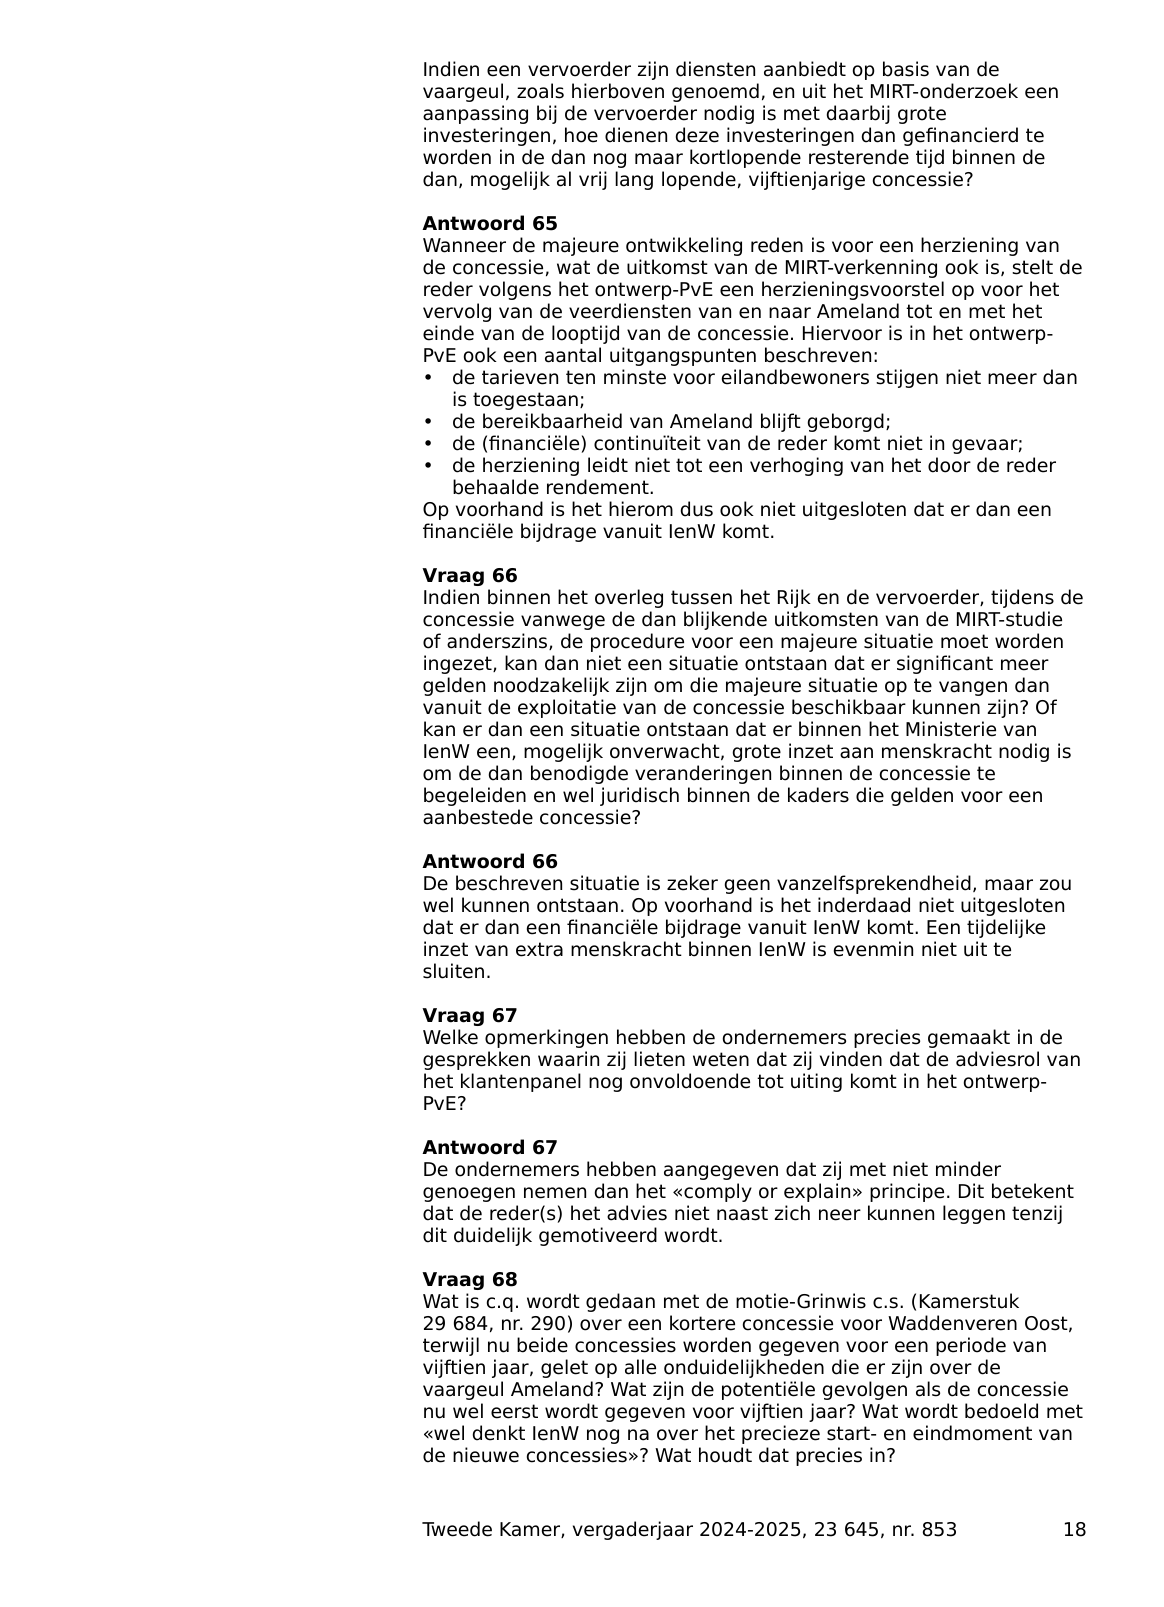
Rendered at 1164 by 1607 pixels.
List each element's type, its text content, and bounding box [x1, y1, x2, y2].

text • de (financiële) continuïteit van de reder komt niet in gevaar; [422, 433, 1087, 455]
text • de herziening leidt niet tot een verhoging van het door de reder behaalde rendement. [422, 455, 1087, 499]
text Welke opmerkingen hebben de ondernemers precies gemaakt in de gesprekken waarin zij lieten weten dat zij vinden dat de adviesrol van het klantenpanel nog onvoldoende tot uiting komt in het ontwerp-PvE? [422, 1027, 1087, 1115]
text • de bereikbaarheid van Ameland blijft geborgd; [422, 411, 1087, 433]
text • de tarieven ten minste voor eilandbewoners stijgen niet meer dan is toegestaan; [422, 367, 1087, 411]
text Vraag 67 [422, 1005, 1087, 1027]
text Indien binnen het overleg tussen het Rijk en de vervoerder, tijdens de concessie vanwege de dan blijkende uitkomsten van de MIRT-studie of anderszins, de procedure voor een majeure situatie moet worden ingezet, kan dan niet een situatie ontstaan dat er significant meer gelden noodzakelijk zijn om die majeure situatie op te vangen dan vanuit de exploitatie van de concessie beschikbaar kunnen zijn? Of kan er dan een situatie ontstaan dat er binnen het Ministerie van IenW een, mogelijk onverwacht, grote inzet aan menskracht nodig is om de dan benodigde veranderingen binnen de concessie te begeleiden en wel juridisch binnen de kaders die gelden voor een aanbestede concessie? [422, 587, 1087, 829]
text De beschreven situatie is zeker geen vanzelfsprekendheid, maar zou wel kunnen ontstaan. Op voorhand is het inderdaad niet uitgesloten dat er dan een financiële bijdrage vanuit IenW komt. Een tijdelijke inzet van extra menskracht binnen IenW is evenmin niet uit te sluiten. [422, 873, 1087, 983]
text Op voorhand is het hierom dus ook niet uitgesloten dat er dan een financiële bijdrage vanuit IenW komt. [422, 499, 1087, 543]
text De ondernemers hebben aangegeven dat zij met niet minder genoegen nemen dan het «comply or explain» principe. Dit betekent dat de reder(s) het advies niet naast zich neer kunnen leggen tenzij dit duidelijk gemotiveerd wordt. [422, 1159, 1087, 1247]
text Indien een vervoerder zijn diensten aanbiedt op basis van de vaargeul, zoals hierboven genoemd, en uit het MIRT-onderzoek een aanpassing bij de vervoerder nodig is met daarbij grote investeringen, hoe dienen deze investeringen dan gefinancierd te worden in de dan nog maar kortlopende resterende tijd binnen de dan, mogelijk al vrij lang lopende, vijftienjarige concessie? [422, 59, 1087, 191]
text Antwoord 67 [422, 1137, 1087, 1159]
text Wat is c.q. wordt gedaan met de motie-Grinwis c.s. (Kamerstuk 29 684, nr. 290) over een kortere concessie voor Waddenveren Oost, terwijl nu beide concessies worden gegeven voor een periode van vijftien jaar, gelet op alle onduidelijkheden die er zijn over de vaargeul Ameland? Wat zijn de potentiële gevolgen als de concessie nu wel eerst wordt gegeven voor vijftien jaar? Wat wordt bedoeld met «wel denkt IenW nog na over het precieze start- en eindmoment van de nieuwe concessies»? Wat houdt dat precies in? [422, 1291, 1087, 1467]
text Vraag 66 [422, 565, 1087, 587]
text Wanneer de majeure ontwikkeling reden is voor een herziening van de concessie, wat de uitkomst van de MIRT-verkenning ook is, stelt de reder volgens het ontwerp-PvE een herzieningsvoorstel op voor het vervolg van de veerdiensten van en naar Ameland tot en met het einde van de looptijd van de concessie. Hiervoor is in het ontwerp-PvE ook een aantal uitgangspunten beschreven: [422, 235, 1087, 367]
text Vraag 68 [422, 1269, 1087, 1291]
text Antwoord 65 [422, 213, 1087, 235]
text Antwoord 66 [422, 851, 1087, 873]
